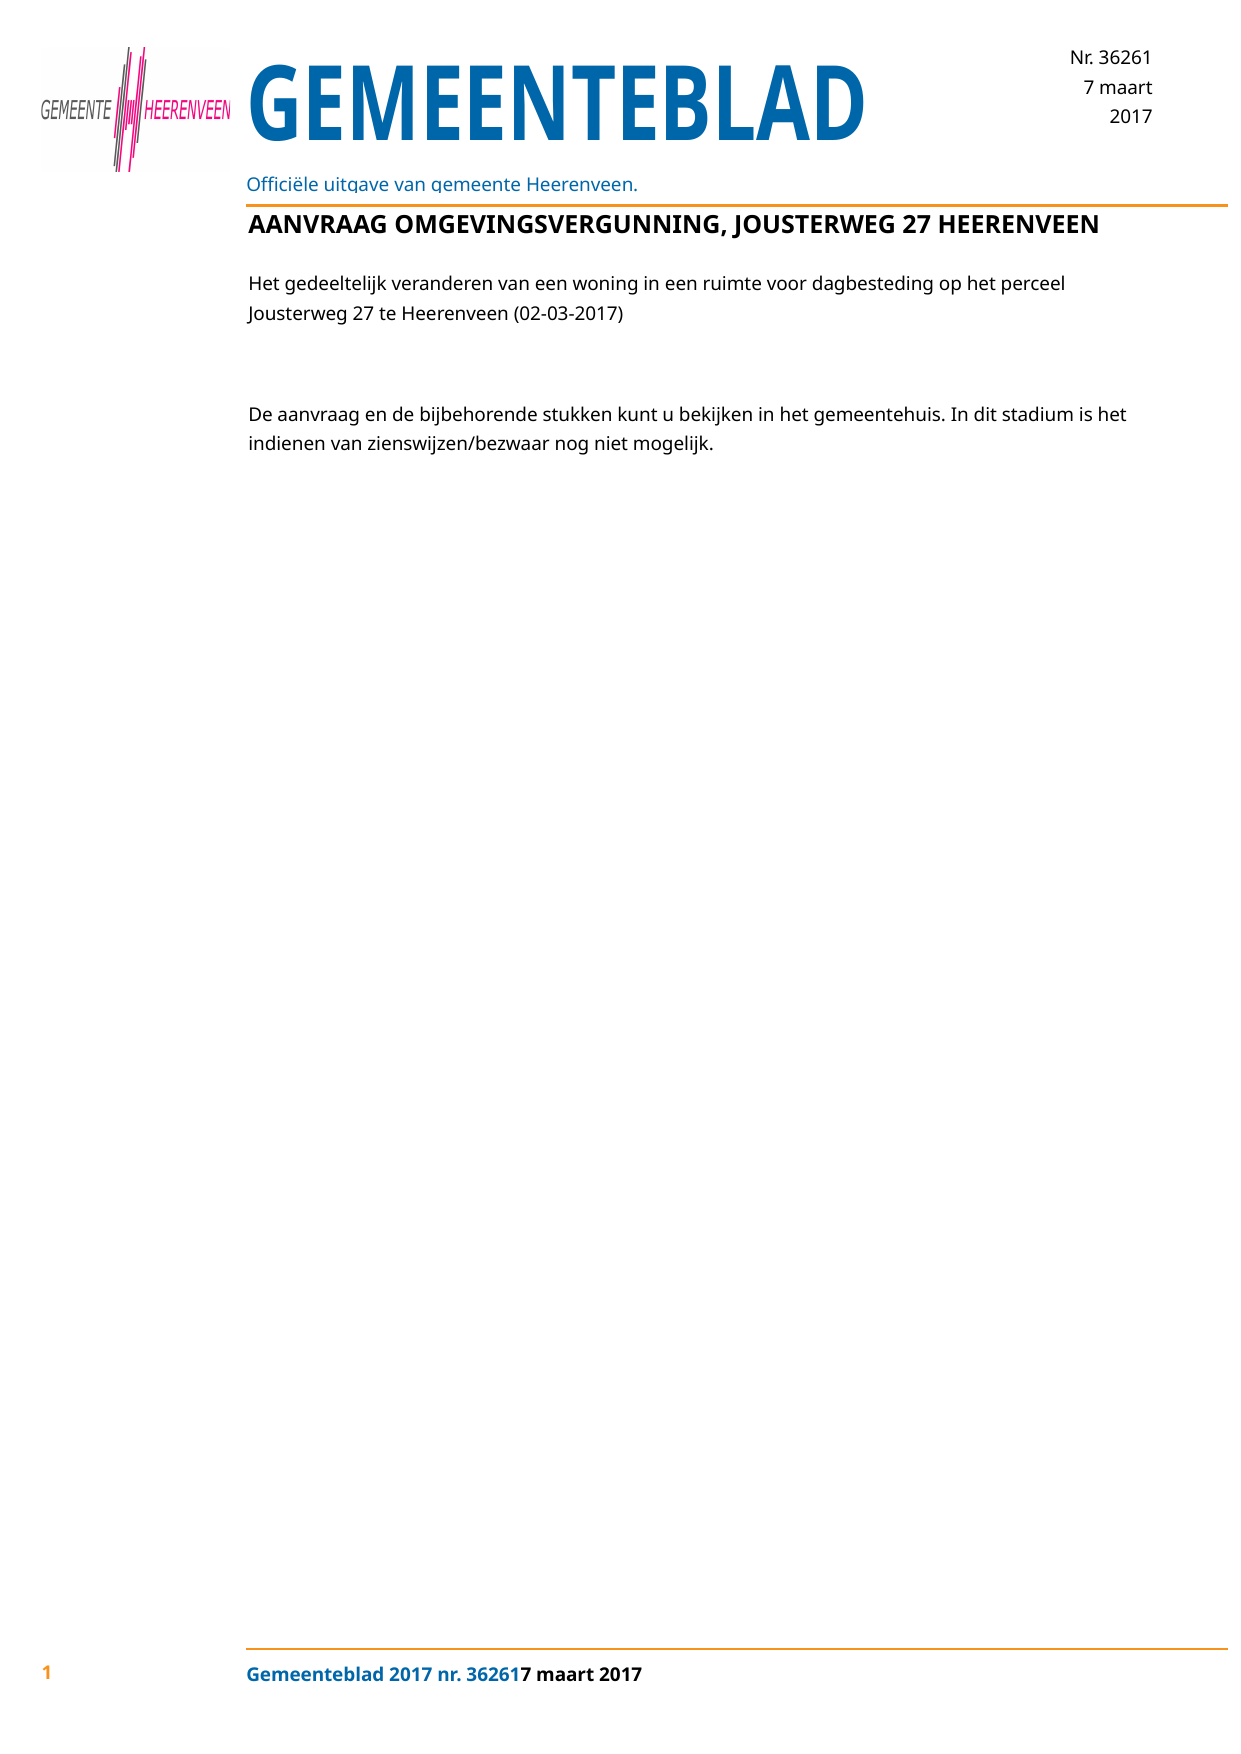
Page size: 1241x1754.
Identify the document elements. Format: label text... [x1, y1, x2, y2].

text De aanvraag en de bijbehorende stukken kunt u bekijken in het gemeentehuis. In dit stadium is het indienen van zienswijzen/bezwaar nog niet mogelijk. [248, 401, 1152, 456]
picture [41, 47, 231, 172]
text Het gedeeltelijk veranderen van een woning in een ruimte voor dagbesteding op het perceel Jousterweg 27 te Heerenveen (02-03-2017) [248, 270, 1152, 326]
text AANVRAAG OMGEVINGSVERGUNNING, JOUSTERWEG 27 HEERENVEEN [248, 207, 1152, 241]
